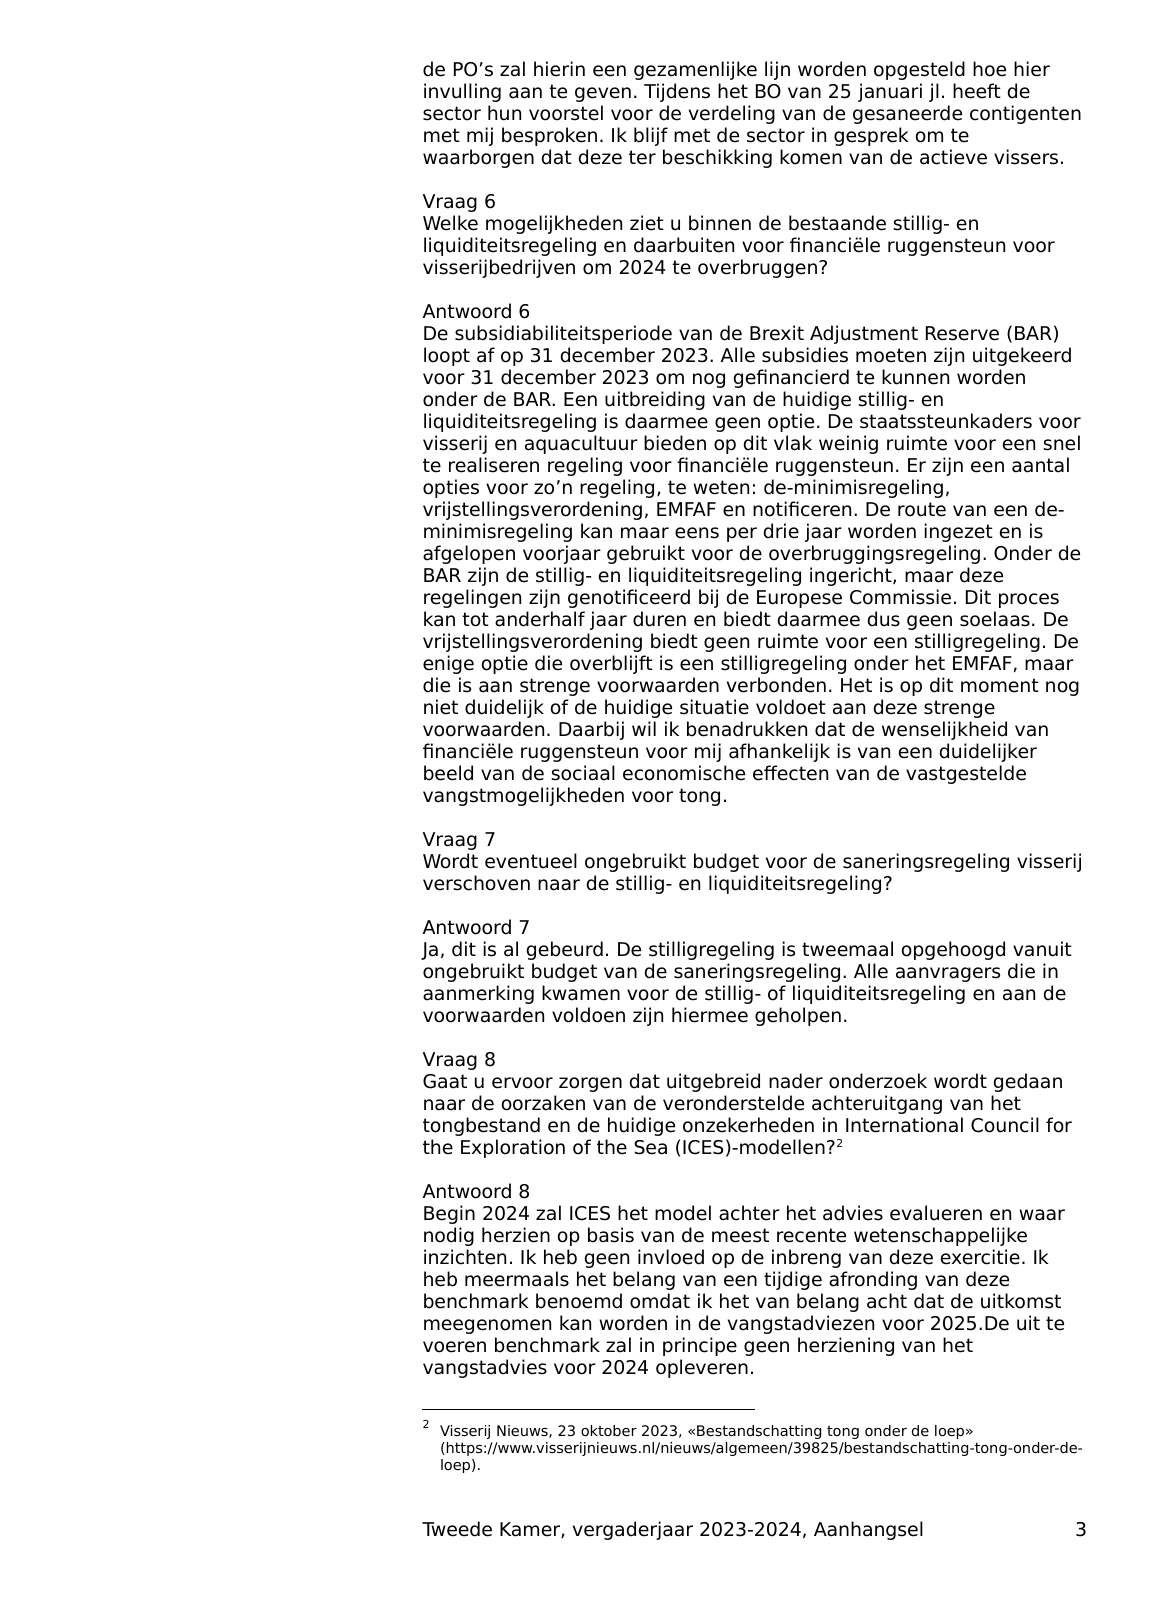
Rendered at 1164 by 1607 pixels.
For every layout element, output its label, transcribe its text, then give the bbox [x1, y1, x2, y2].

text Antwoord 8 [422, 1181, 1087, 1203]
text Welke mogelijkheden ziet u binnen de bestaande stillig- en liquiditeitsregeling en daarbuiten voor financiële ruggensteun voor visserijbedrijven om 2024 te overbruggen? [422, 213, 1087, 279]
text Visserij Nieuws, 23 oktober 2023, «Bestandschatting tong onder de loep» (https://www.visserijnieuws.nl/nieuws/algemeen/39825/bestandschatting-tong-onder-de-loep). [422, 1418, 1087, 1474]
text Begin 2024 zal ICES het model achter het advies evalueren en waar nodig herzien op basis van de meest recente wetenschappelijke inzichten. Ik heb geen invloed op de inbreng van deze exercitie. Ik heb meermaals het belang van een tijdige afronding van deze benchmark benoemd omdat ik het van belang acht dat de uitkomst meegenomen kan worden in de vangstadviezen voor 2025.De uit te voeren benchmark zal in principe geen herziening van het vangstadvies voor 2024 opleveren. [422, 1203, 1087, 1379]
text Antwoord 6 [422, 301, 1087, 323]
text Vraag 6 [422, 191, 1087, 213]
text Wordt eventueel ongebruikt budget voor de saneringsregeling visserij verschoven naar de stillig- en liquiditeitsregeling? [422, 851, 1087, 895]
text Vraag 7 [422, 829, 1087, 851]
text Vraag 8 [422, 1049, 1087, 1071]
text Gaat u ervoor zorgen dat uitgebreid nader onderzoek wordt gedaan naar de oorzaken van de veronderstelde achteruitgang van het tongbestand en de huidige onzekerheden in International Council for the Exploration of the Sea (ICES)-modellen? [422, 1071, 1087, 1159]
text de PO’s zal hierin een gezamenlijke lijn worden opgesteld hoe hier invulling aan te geven. Tijdens het BO van 25 januari jl. heeft de sector hun voorstel voor de verdeling van de gesaneerde contigenten met mij besproken. Ik blijf met de sector in gesprek om te waarborgen dat deze ter beschikking komen van de actieve vissers. [422, 59, 1087, 169]
text Antwoord 7 [422, 917, 1087, 939]
text De subsidiabiliteitsperiode van de Brexit Adjustment Reserve (BAR) loopt af op 31 december 2023. Alle subsidies moeten zijn uitgekeerd voor 31 december 2023 om nog gefinancierd te kunnen worden onder de BAR. Een uitbreiding van de huidige stillig- en liquiditeitsregeling is daarmee geen optie. De staatssteunkaders voor visserij en aquacultuur bieden op dit vlak weinig ruimte voor een snel te realiseren regeling voor financiële ruggensteun. Er zijn een aantal opties voor zo’n regeling, te weten: de-minimisregeling, vrijstellingsverordening, EMFAF en notificeren. De route van een de-minimisregeling kan maar eens per drie jaar worden ingezet en is afgelopen voorjaar gebruikt voor de overbruggingsregeling. Onder de BAR zijn de stillig- en liquiditeitsregeling ingericht, maar deze regelingen zijn genotificeerd bij de Europese Commissie. Dit proces kan tot anderhalf jaar duren en biedt daarmee dus geen soelaas. De vrijstellingsverordening biedt geen ruimte voor een stilligregeling. De enige optie die overblijft is een stilligregeling onder het EMFAF, maar die is aan strenge voorwaarden verbonden. Het is op dit moment nog niet duidelijk of de huidige situatie voldoet aan deze strenge voorwaarden. Daarbij wil ik benadrukken dat de wenselijkheid van financiële ruggensteun voor mij afhankelijk is van een duidelijker beeld van de sociaal economische effecten van de vastgestelde vangstmogelijkheden voor tong. [422, 323, 1087, 807]
text Ja, dit is al gebeurd. De stilligregeling is tweemaal opgehoogd vanuit ongebruikt budget van de saneringsregeling. Alle aanvragers die in aanmerking kwamen voor de stillig- of liquiditeitsregeling en aan de voorwaarden voldoen zijn hiermee geholpen. [422, 939, 1087, 1027]
